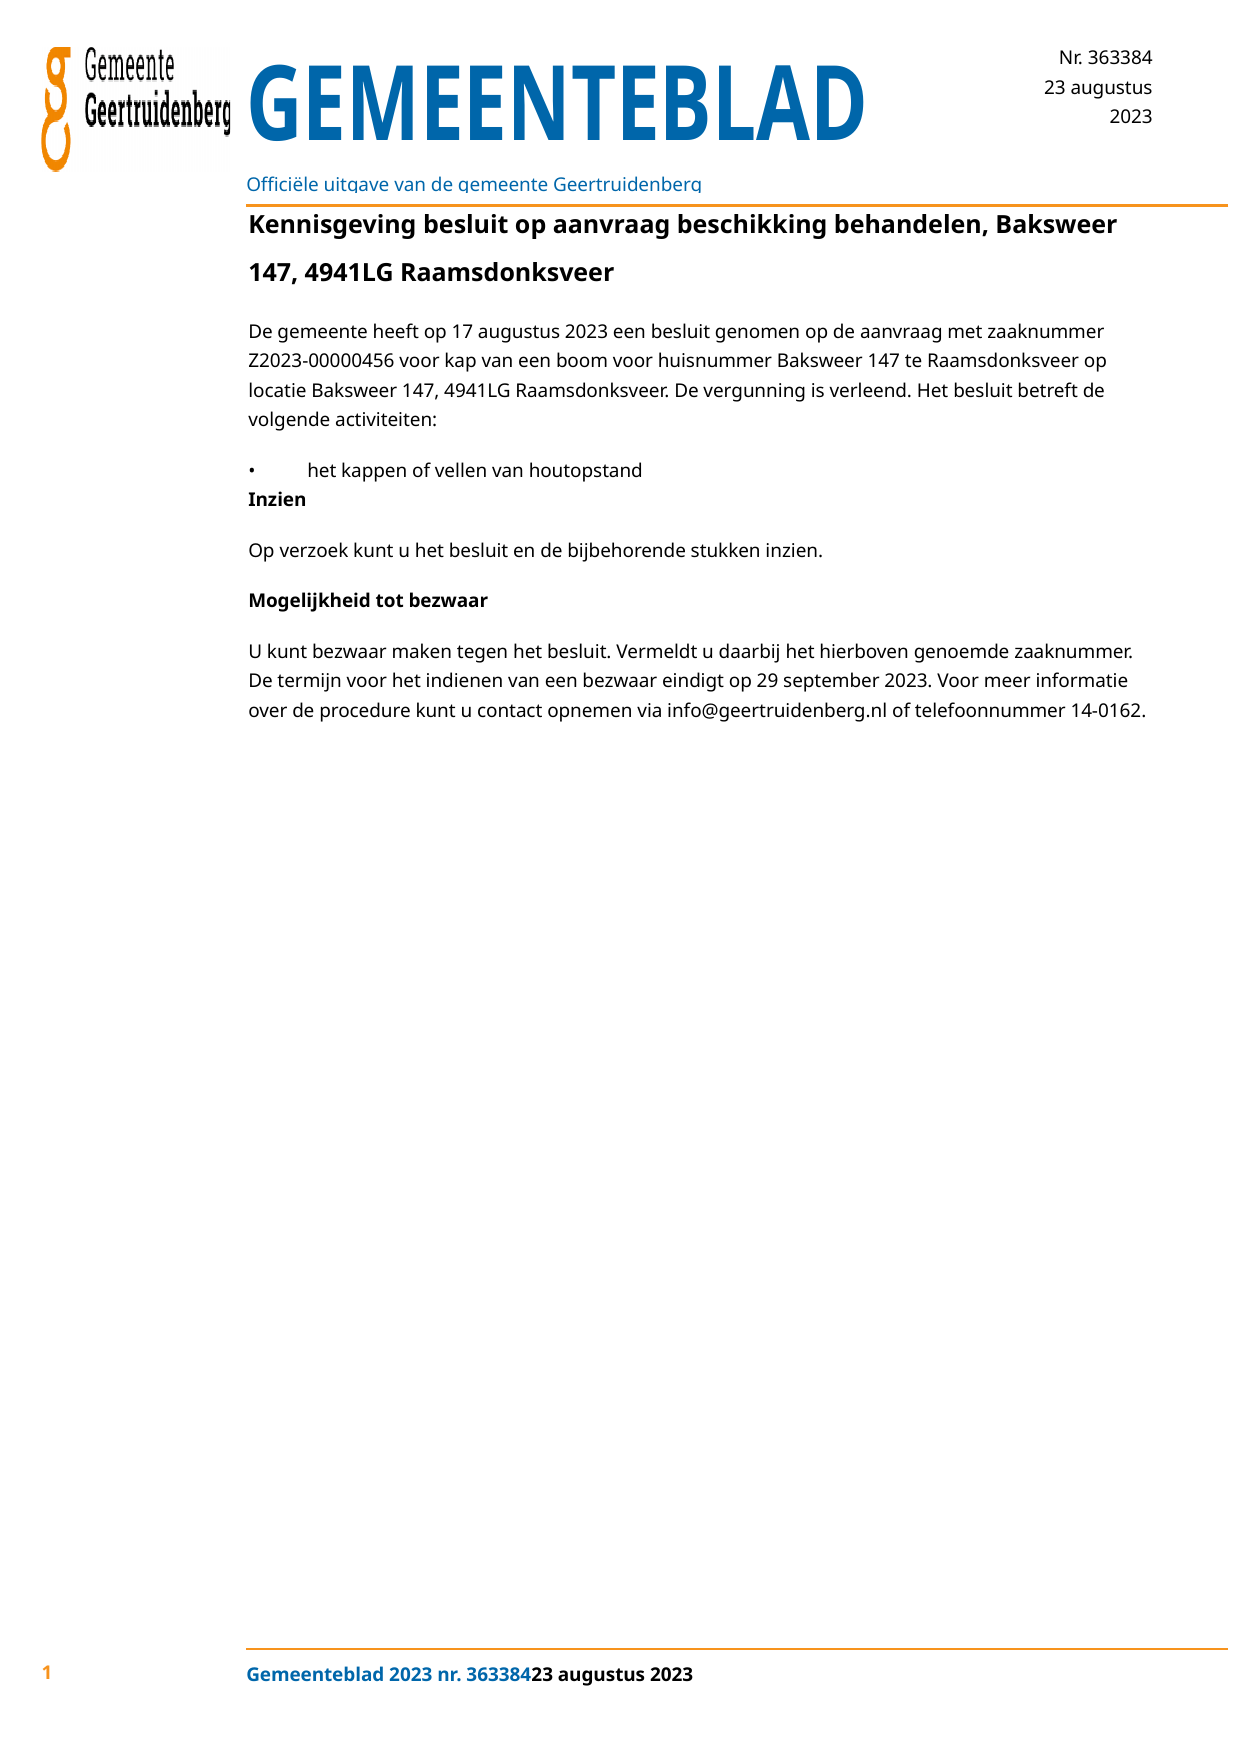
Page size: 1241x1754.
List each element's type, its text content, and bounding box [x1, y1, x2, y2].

text Kennisgeving besluit op aanvraag beschikking behandelen, Baksweer 147, 4941LG Raamsdonksveer [248, 207, 1152, 288]
text U kunt bezwaar maken tegen het besluit. Vermeldt u daarbij het hierboven genoemde zaaknummer. De termijn voor het indienen van een bezwaar eindigt op 29 september 2023. Voor meer informatie over de procedure kunt u contact opnemen via info@geertruidenberg.nl of telefoonnummer 14-0162. [248, 638, 1152, 723]
text Inzien [248, 487, 1152, 512]
text Mogelijkheid tot bezwaar [248, 587, 1152, 613]
picture [41, 47, 231, 172]
text De gemeente heeft op 17 augustus 2023 een besluit genomen op de aanvraag met zaaknummer Z2023-00000456 voor kap van een boom voor huisnummer Baksweer 147 te Raamsdonksveer op locatie Baksweer 147, 4941LG Raamsdonksveer. De vergunning is verleend. Het besluit betreft de volgende activiteiten: [248, 318, 1152, 432]
list het kappen of vellen van houtopstand [248, 457, 1152, 483]
text Op verzoek kunt u het besluit en de bijbehorende stukken inzien. [248, 537, 1152, 563]
